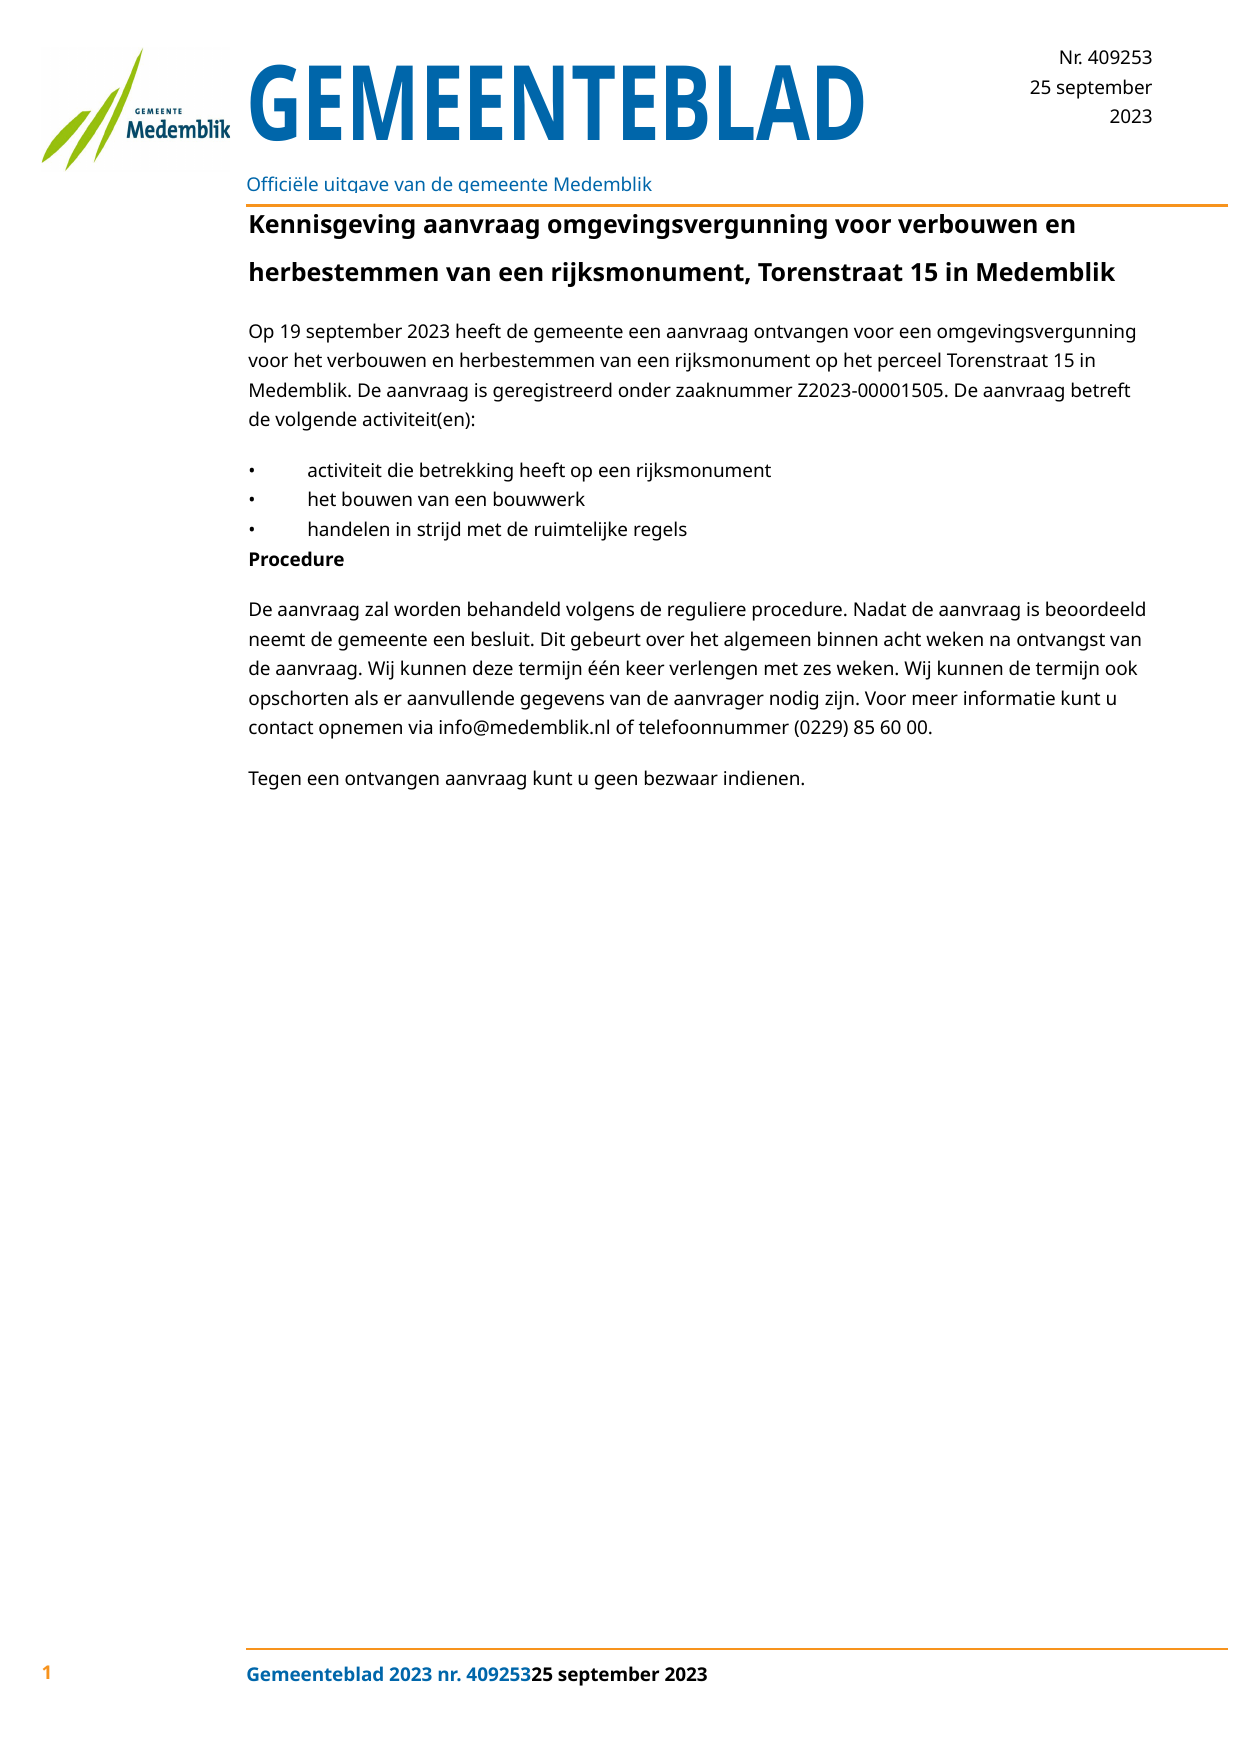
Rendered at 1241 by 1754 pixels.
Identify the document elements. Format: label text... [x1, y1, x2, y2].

text Op 19 september 2023 heeft de gemeente een aanvraag ontvangen voor een omgevingsvergunning voor het verbouwen en herbestemmen van een rijksmonument op het perceel Torenstraat 15 in Medemblik. De aanvraag is geregistreerd onder zaaknummer Z2023-00001505. De aanvraag betreft de volgende activiteit(en): [248, 318, 1152, 432]
text Tegen een ontvangen aanvraag kunt u geen bezwaar indienen. [248, 765, 1152, 791]
picture [41, 47, 231, 172]
text Kennisgeving aanvraag omgevingsvergunning voor verbouwen en herbestemmen van een rijksmonument, Torenstraat 15 in Medemblik [248, 207, 1152, 288]
list handelen in strijd met de ruimtelijke regels [248, 516, 1152, 542]
text Procedure [248, 546, 1152, 572]
text De aanvraag zal worden behandeld volgens de reguliere procedure. Nadat de aanvraag is beoordeeld neemt de gemeente een besluit. Dit gebeurt over het algemeen binnen acht weken na ontvangst van de aanvraag. Wij kunnen deze termijn één keer verlengen met zes weken. Wij kunnen de termijn ook opschorten als er aanvullende gegevens van de aanvrager nodig zijn. Voor meer informatie kunt u contact opnemen via info@medemblik.nl of telefoonnummer (0229) 85 60 00. [248, 596, 1152, 740]
list activiteit die betrekking heeft op een rijksmonument [248, 457, 1152, 483]
list het bouwen van een bouwwerk [248, 487, 1152, 512]
